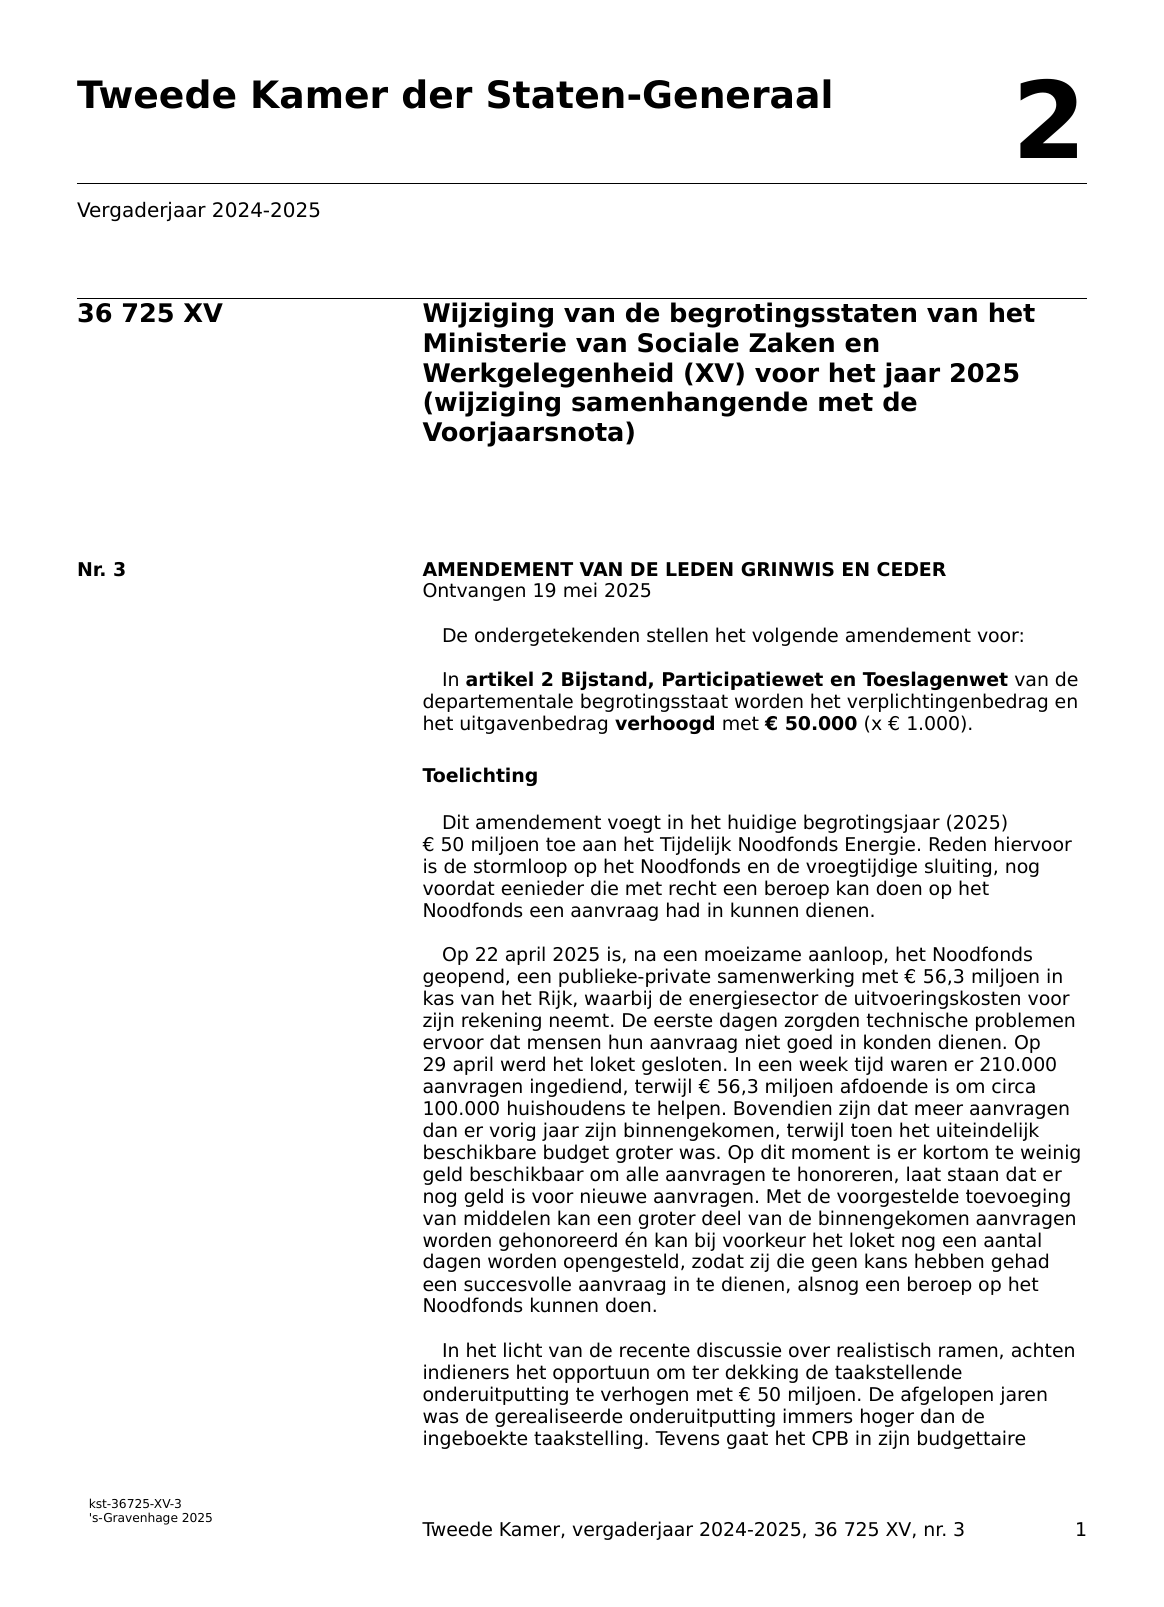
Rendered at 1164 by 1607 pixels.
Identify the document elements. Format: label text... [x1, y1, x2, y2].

table_cell Vergaderjaar 2024-2025 [77, 184, 1087, 298]
text Op 22 april 2025 is, na een moeizame aanloop, het Noodfonds geopend, een publieke-private samenwerking met € 56,3 miljoen in kas van het Rijk, waarbij de energiesector de uitvoeringskosten voor zijn rekening neemt. De eerste dagen zorgden technische problemen ervoor dat mensen hun aanvraag niet goed in konden dienen. Op 29 april werd het loket gesloten. In een week tijd waren er 210.000 aanvragen ingediend, terwijl € 56,3 miljoen afdoende is om circa 100.000 huishoudens te helpen. Bovendien zijn dat meer aanvragen dan er vorig jaar zijn binnengekomen, terwijl toen het uiteindelijk beschikbare budget groter was. Op dit moment is er kortom te weinig geld beschikbaar om alle aanvragen te honoreren, laat staan dat er nog geld is voor nieuwe aanvragen. Met de voorgestelde toevoeging van middelen kan een groter deel van de binnengekomen aanvragen worden gehonoreerd én kan bij voorkeur het loket nog een aantal dagen worden opengesteld, zodat zij die geen kans hebben gehad een succesvolle aanvraag in te dienen, alsnog een beroep op het Noodfonds kunnen doen. [422, 944, 1087, 1317]
text De ondergetekenden stellen het volgende amendement voor: [422, 624, 1087, 647]
table_header Tweede Kamer der Staten-Generaal [77, 59, 886, 183]
subtitle 36 725 XV Wijziging van de begrotingsstaten van het Ministerie van Sociale Zaken en Werkgelegenheid (XV) voor het jaar 2025 (wijziging samenhangende met de Voorjaarsnota) [77, 299, 1087, 447]
table_header 2 [886, 59, 1087, 183]
text kst-36725-XV-3 [88, 1497, 323, 1511]
subtitle Toelichting [422, 765, 1087, 787]
text Dit amendement voegt in het huidige begrotingsjaar (2025) € 50 miljoen toe aan het Tijdelijk Noodfonds Energie. Reden hiervoor is de stormloop op het Noodfonds en de vroegtijdige sluiting, nog voordat eenieder die met recht een beroep kan doen op het Noodfonds een aanvraag had in kunnen dienen. [422, 812, 1087, 922]
text 's-Gravenhage 2025 [88, 1511, 323, 1525]
text In artikel 2 Bijstand, Participatiewet en Toeslagenwet van de departementale begrotingsstaat worden het verplichtingenbedrag en het uitgavenbedrag verhoogd met € 50.000 (x € 1.000). [422, 669, 1087, 735]
subtitle Nr. 3 AMENDEMENT VAN DE LEDEN GRINWIS EN CEDER [77, 558, 1087, 580]
text In het licht van de recente discussie over realistisch ramen, achten indieners het opportuun om ter dekking de taakstellende onderuitputting te verhogen met € 50 miljoen. De afgelopen jaren was de gerealiseerde onderuitputting immers hoger dan de ingeboekte taakstelling. Tevens gaat het CPB in zijn budgettaire [422, 1339, 1087, 1449]
text Ontvangen 19 mei 2025 [422, 580, 1087, 602]
